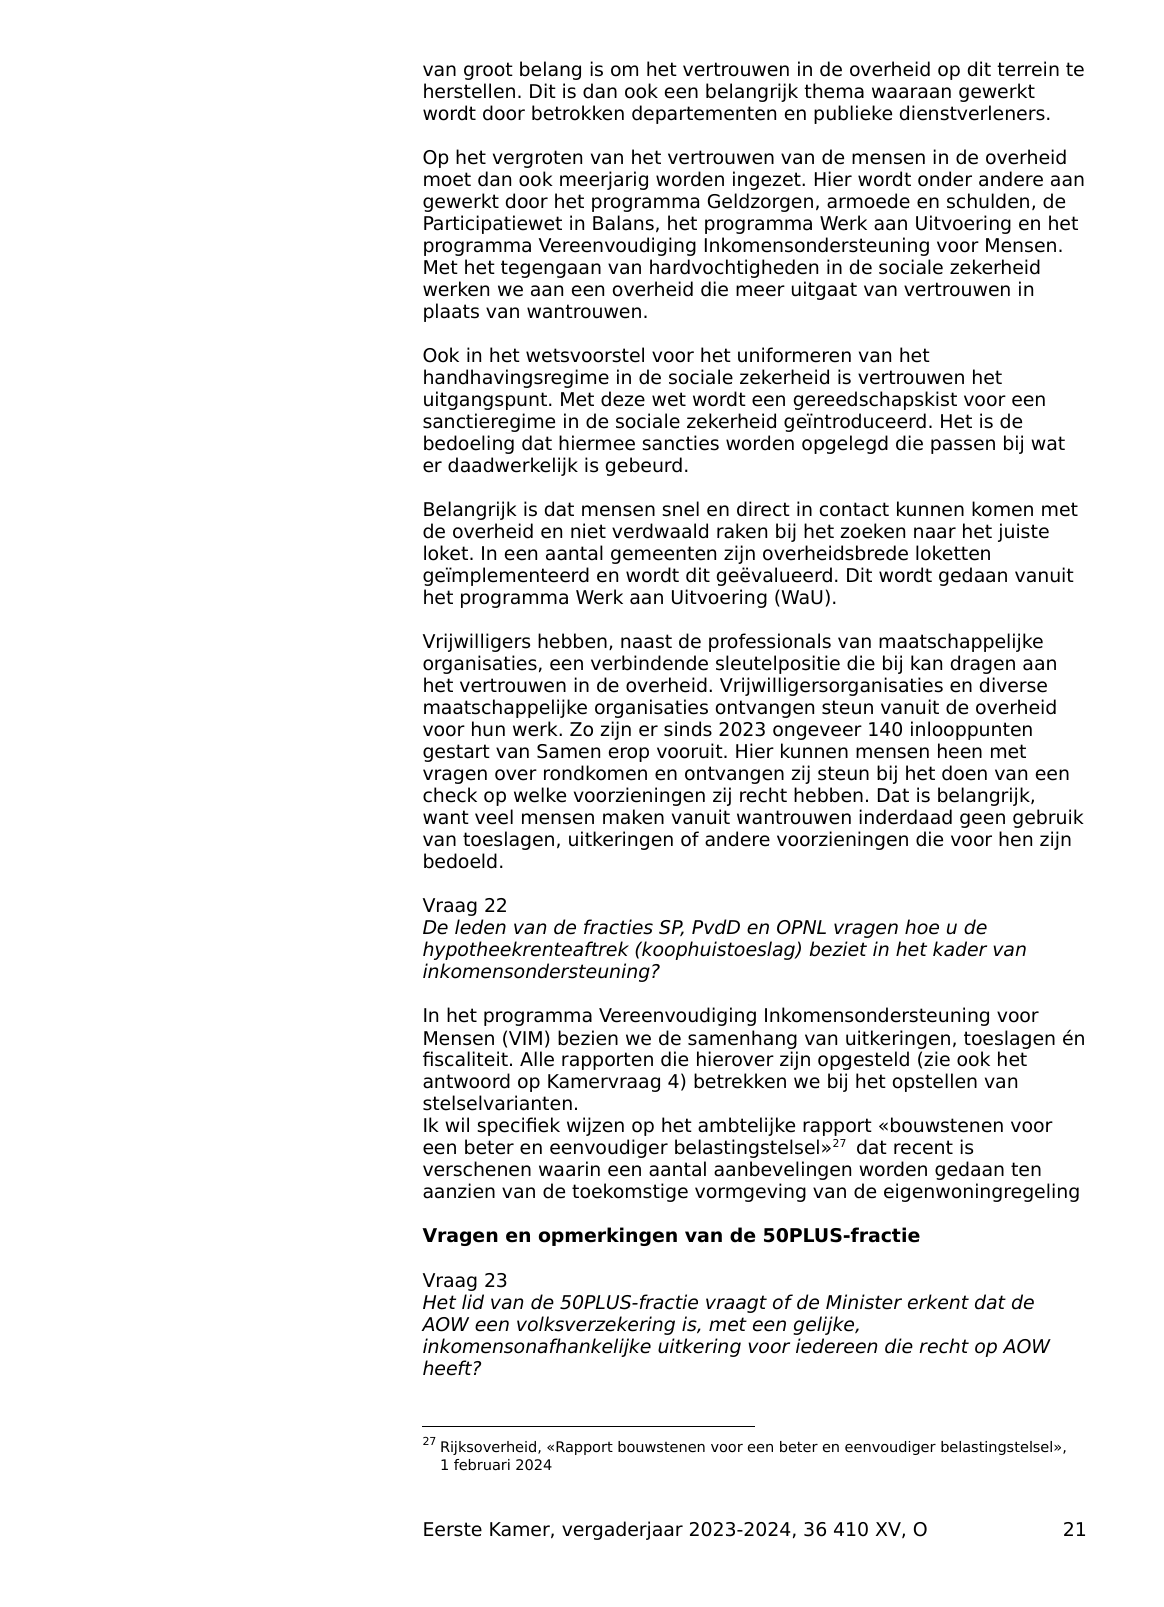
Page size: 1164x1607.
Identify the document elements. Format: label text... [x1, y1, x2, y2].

text van groot belang is om het vertrouwen in de overheid op dit terrein te herstellen. Dit is dan ook een belangrijk thema waaraan gewerkt wordt door betrokken departementen en publieke dienstverleners. [422, 59, 1087, 125]
text In het programma Vereenvoudiging Inkomensondersteuning voor Mensen (VIM) bezien we de samenhang van uitkeringen, toeslagen én fiscaliteit. Alle rapporten die hierover zijn opgesteld (zie ook het antwoord op Kamervraag 4) betrekken we bij het opstellen van stelselvarianten. [422, 1005, 1087, 1115]
text Vraag 22 [422, 895, 1087, 917]
subtitle Vragen en opmerkingen van de 50PLUS-fractie [422, 1225, 1087, 1247]
text Ook in het wetsvoorstel voor het uniformeren van het handhavingsregime in de sociale zekerheid is vertrouwen het uitgangspunt. Met deze wet wordt een gereedschapskist voor een sanctieregime in de sociale zekerheid geïntroduceerd. Het is de bedoeling dat hiermee sancties worden opgelegd die passen bij wat er daadwerkelijk is gebeurd. [422, 345, 1087, 477]
text De leden van de fracties SP, PvdD en OPNL vragen hoe u de hypotheekrenteaftrek (koophuistoeslag) beziet in het kader van inkomensondersteuning? [422, 917, 1087, 983]
text Vrijwilligers hebben, naast de professionals van maatschappelijke organisaties, een verbindende sleutelpositie die bij kan dragen aan het vertrouwen in de overheid. Vrijwilligersorganisaties en diverse maatschappelijke organisaties ontvangen steun vanuit de overheid voor hun werk. Zo zijn er sinds 2023 ongeveer 140 inlooppunten gestart van Samen erop vooruit. Hier kunnen mensen heen met vragen over rondkomen en ontvangen zij steun bij het doen van een check op welke voorzieningen zij recht hebben. Dat is belangrijk, want veel mensen maken vanuit wantrouwen inderdaad geen gebruik van toeslagen, uitkeringen of andere voorzieningen die voor hen zijn bedoeld. [422, 631, 1087, 873]
text Ik wil specifiek wijzen op het ambtelijke rapport «bouwstenen voor een beter en eenvoudiger belastingstelsel» dat recent is verschenen waarin een aantal aanbevelingen worden gedaan ten aanzien van de toekomstige vormgeving van de eigenwoningregeling [422, 1115, 1087, 1203]
text Het lid van de 50PLUS-fractie vraagt of de Minister erkent dat de AOW een volksverzekering is, met een gelijke, inkomensonafhankelijke uitkering voor iedereen die recht op AOW heeft? [422, 1292, 1087, 1379]
text Belangrijk is dat mensen snel en direct in contact kunnen komen met de overheid en niet verdwaald raken bij het zoeken naar het juiste loket. In een aantal gemeenten zijn overheidsbrede loketten geïmplementeerd en wordt dit geëvalueerd. Dit wordt gedaan vanuit het programma Werk aan Uitvoering (WaU). [422, 499, 1087, 609]
text Vraag 23 [422, 1269, 1087, 1292]
text Op het vergroten van het vertrouwen van de mensen in de overheid moet dan ook meerjarig worden ingezet. Hier wordt onder andere aan gewerkt door het programma Geldzorgen, armoede en schulden, de Participatiewet in Balans, het programma Werk aan Uitvoering en het programma Vereenvoudiging Inkomensondersteuning voor Mensen. Met het tegengaan van hardvochtigheden in de sociale zekerheid werken we aan een overheid die meer uitgaat van vertrouwen in plaats van wantrouwen. [422, 147, 1087, 323]
text Rijksoverheid, «Rapport bouwstenen voor een beter en eenvoudiger belastingstelsel», 1 februari 2024 [422, 1435, 1087, 1474]
